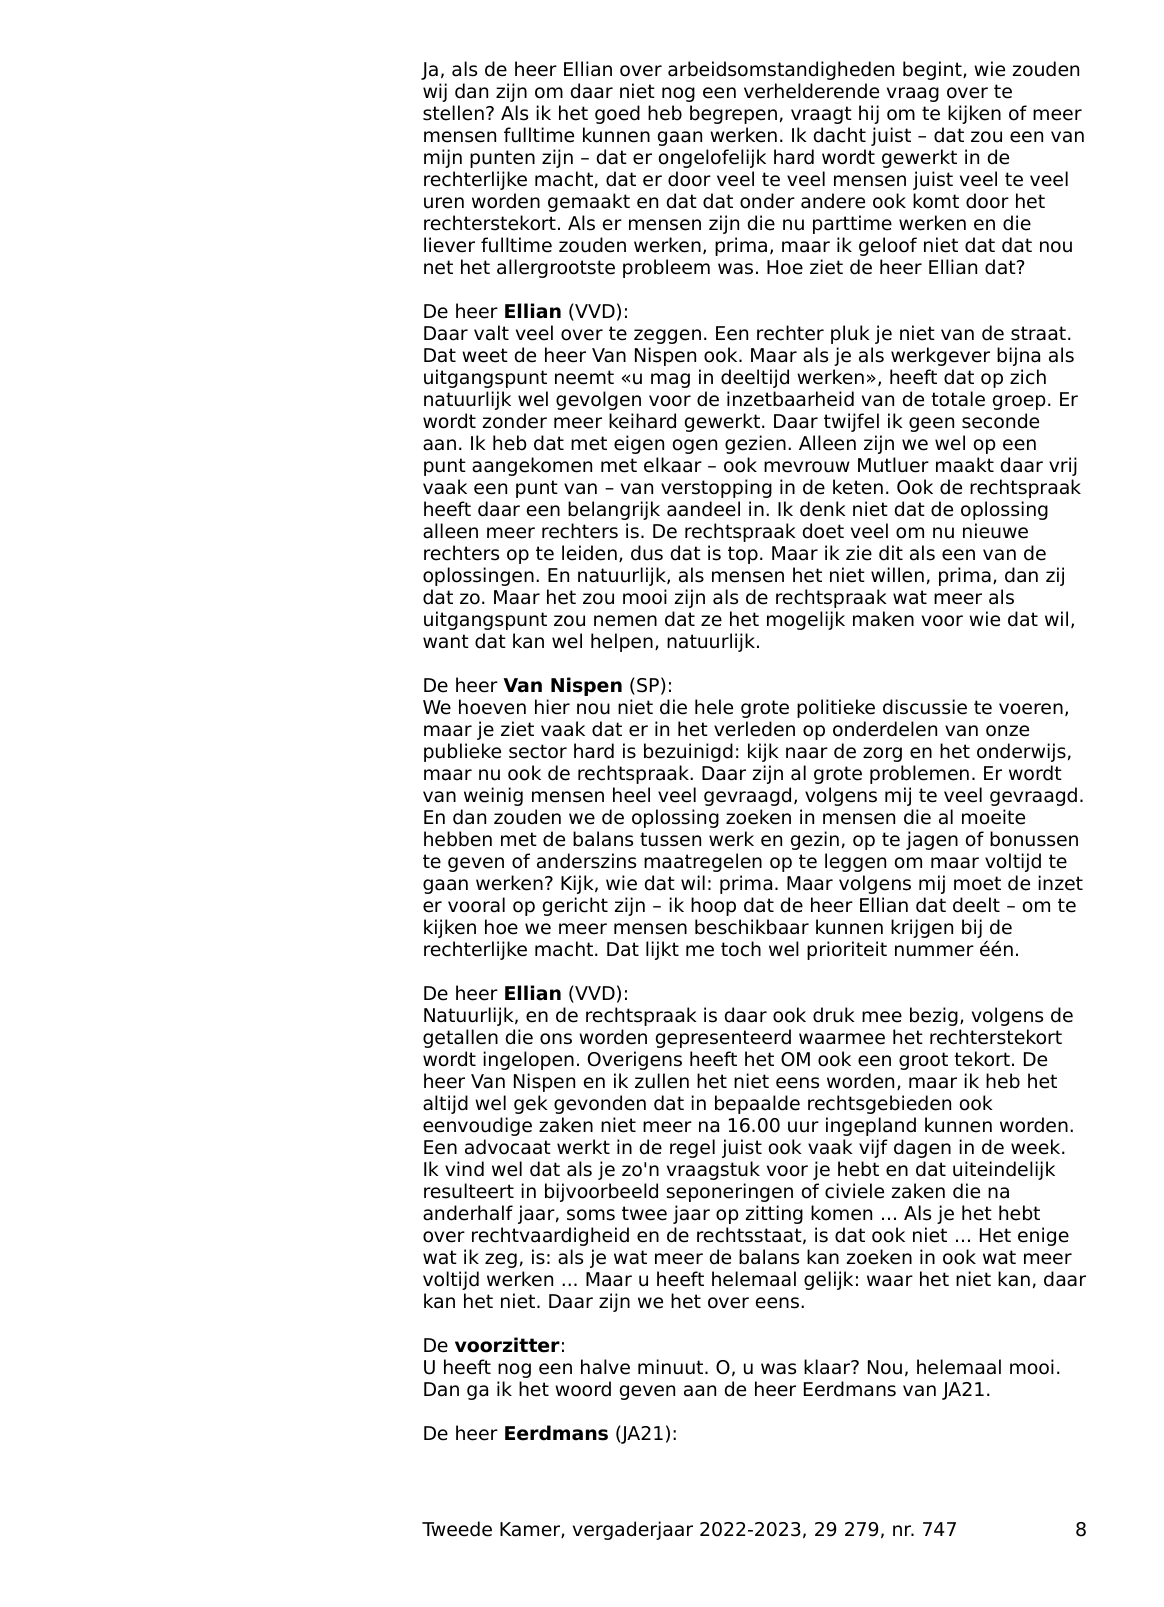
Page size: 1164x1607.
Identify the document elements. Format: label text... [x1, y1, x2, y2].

text Ja, als de heer Ellian over arbeidsomstandigheden begint, wie zouden wij dan zijn om daar niet nog een verhelderende vraag over te stellen? Als ik het goed heb begrepen, vraagt hij om te kijken of meer mensen fulltime kunnen gaan werken. Ik dacht juist – dat zou een van mijn punten zijn – dat er ongelofelijk hard wordt gewerkt in de rechterlijke macht, dat er door veel te veel mensen juist veel te veel uren worden gemaakt en dat dat onder andere ook komt door het rechterstekort. Als er mensen zijn die nu parttime werken en die liever fulltime zouden werken, prima, maar ik geloof niet dat dat nou net het allergrootste probleem was. Hoe ziet de heer Ellian dat? [422, 59, 1087, 279]
text De heer Eerdmans (JA21): [422, 1423, 1087, 1445]
text U heeft nog een halve minuut. O, u was klaar? Nou, helemaal mooi. Dan ga ik het woord geven aan de heer Eerdmans van JA21. [422, 1357, 1087, 1401]
text De heer Van Nispen (SP): [422, 675, 1087, 697]
text De voorzitter: [422, 1335, 1087, 1357]
text De heer Ellian (VVD): [422, 301, 1087, 323]
text De heer Ellian (VVD): [422, 983, 1087, 1005]
text Natuurlijk, en de rechtspraak is daar ook druk mee bezig, volgens de getallen die ons worden gepresenteerd waarmee het rechterstekort wordt ingelopen. Overigens heeft het OM ook een groot tekort. De heer Van Nispen en ik zullen het niet eens worden, maar ik heb het altijd wel gek gevonden dat in bepaalde rechtsgebieden ook eenvoudige zaken niet meer na 16.00 uur ingepland kunnen worden. Een advocaat werkt in de regel juist ook vaak vijf dagen in de week. Ik vind wel dat als je zo'n vraagstuk voor je hebt en dat uiteindelijk resulteert in bijvoorbeeld seponeringen of civiele zaken die na anderhalf jaar, soms twee jaar op zitting komen ... Als je het hebt over rechtvaardigheid en de rechtsstaat, is dat ook niet ... Het enige wat ik zeg, is: als je wat meer de balans kan zoeken in ook wat meer voltijd werken ... Maar u heeft helemaal gelijk: waar het niet kan, daar kan het niet. Daar zijn we het over eens. [422, 1005, 1087, 1312]
text We hoeven hier nou niet die hele grote politieke discussie te voeren, maar je ziet vaak dat er in het verleden op onderdelen van onze publieke sector hard is bezuinigd: kijk naar de zorg en het onderwijs, maar nu ook de rechtspraak. Daar zijn al grote problemen. Er wordt van weinig mensen heel veel gevraagd, volgens mij te veel gevraagd. En dan zouden we de oplossing zoeken in mensen die al moeite hebben met de balans tussen werk en gezin, op te jagen of bonussen te geven of anderszins maatregelen op te leggen om maar voltijd te gaan werken? Kijk, wie dat wil: prima. Maar volgens mij moet de inzet er vooral op gericht zijn – ik hoop dat de heer Ellian dat deelt – om te kijken hoe we meer mensen beschikbaar kunnen krijgen bij de rechterlijke macht. Dat lijkt me toch wel prioriteit nummer één. [422, 697, 1087, 961]
text Daar valt veel over te zeggen. Een rechter pluk je niet van de straat. Dat weet de heer Van Nispen ook. Maar als je als werkgever bijna als uitgangspunt neemt «u mag in deeltijd werken», heeft dat op zich natuurlijk wel gevolgen voor de inzetbaarheid van de totale groep. Er wordt zonder meer keihard gewerkt. Daar twijfel ik geen seconde aan. Ik heb dat met eigen ogen gezien. Alleen zijn we wel op een punt aangekomen met elkaar – ook mevrouw Mutluer maakt daar vrij vaak een punt van – van verstopping in de keten. Ook de rechtspraak heeft daar een belangrijk aandeel in. Ik denk niet dat de oplossing alleen meer rechters is. De rechtspraak doet veel om nu nieuwe rechters op te leiden, dus dat is top. Maar ik zie dit als een van de oplossingen. En natuurlijk, als mensen het niet willen, prima, dan zij dat zo. Maar het zou mooi zijn als de rechtspraak wat meer als uitgangspunt zou nemen dat ze het mogelijk maken voor wie dat wil, want dat kan wel helpen, natuurlijk. [422, 323, 1087, 653]
